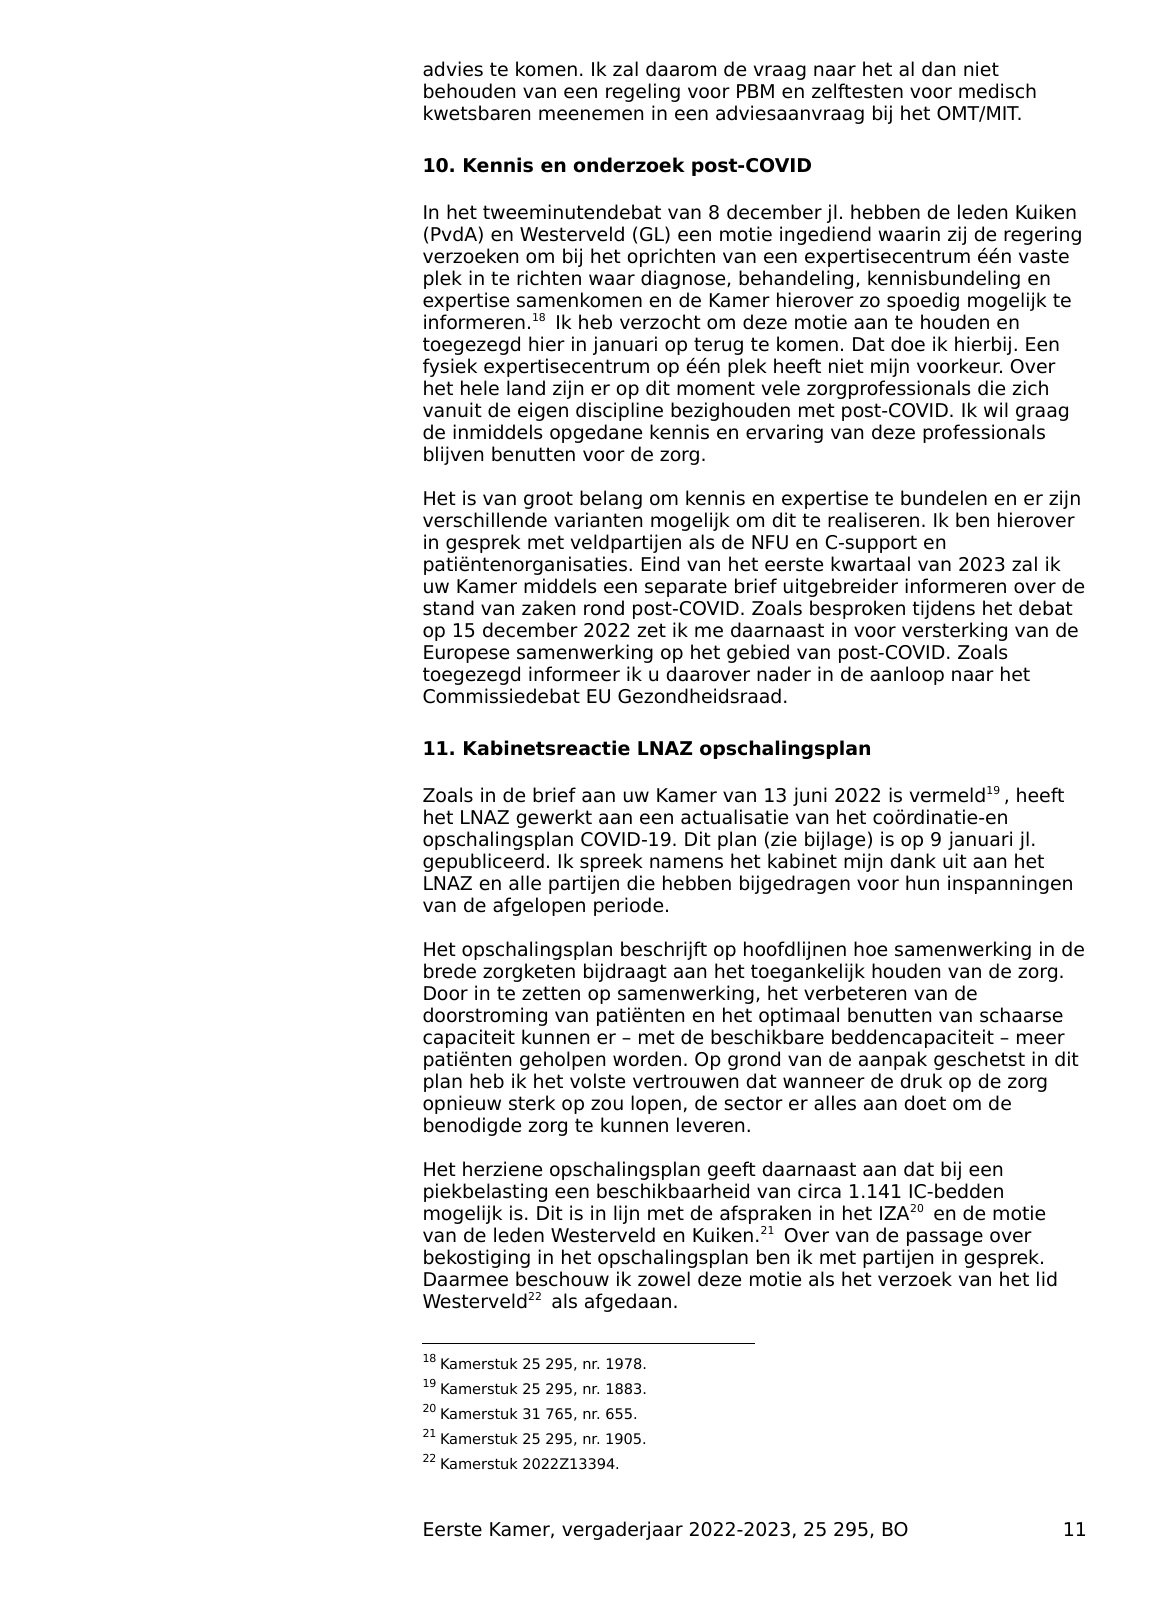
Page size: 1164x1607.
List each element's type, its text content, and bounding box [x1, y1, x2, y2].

text In het tweeminutendebat van 8 december jl. hebben de leden Kuiken (PvdA) en Westerveld (GL) een motie ingediend waarin zij de regering verzoeken om bij het oprichten van een expertisecentrum één vaste plek in te richten waar diagnose, behandeling, kennisbundeling en expertise samenkomen en de Kamer hierover zo spoedig mogelijk te informeren. Ik heb verzocht om deze motie aan te houden en toegezegd hier in januari op terug te komen. Dat doe ik hierbij. Een fysiek expertisecentrum op één plek heeft niet mijn voorkeur. Over het hele land zijn er op dit moment vele zorgprofessionals die zich vanuit de eigen discipline bezighouden met post-COVID. Ik wil graag de inmiddels opgedane kennis en ervaring van deze professionals blijven benutten voor de zorg. [422, 202, 1087, 466]
text Kamerstuk 25 295, nr. 1905. [422, 1427, 1087, 1449]
text Het herziene opschalingsplan geeft daarnaast aan dat bij een piekbelasting een beschikbaarheid van circa 1.141 IC-bedden mogelijk is. Dit is in lijn met de afspraken in het IZA en de motie van de leden Westerveld en Kuiken. Over van de passage over bekostiging in het opschalingsplan ben ik met partijen in gesprek. Daarmee beschouw ik zowel deze motie als het verzoek van het lid Westerveld als afgedaan. [422, 1159, 1087, 1313]
text Kamerstuk 31 765, nr. 655. [422, 1402, 1087, 1424]
subtitle 10. Kennis en onderzoek post-COVID [422, 155, 1087, 177]
text advies te komen. Ik zal daarom de vraag naar het al dan niet behouden van een regeling voor PBM en zelftesten voor medisch kwetsbaren meenemen in een adviesaanvraag bij het OMT/MIT. [422, 59, 1087, 125]
text Het opschalingsplan beschrijft op hoofdlijnen hoe samenwerking in de brede zorgketen bijdraagt aan het toegankelijk houden van de zorg. Door in te zetten op samenwerking, het verbeteren van de doorstroming van patiënten en het optimaal benutten van schaarse capaciteit kunnen er – met de beschikbare beddencapaciteit – meer patiënten geholpen worden. Op grond van de aanpak geschetst in dit plan heb ik het volste vertrouwen dat wanneer de druk op de zorg opnieuw sterk op zou lopen, de sector er alles aan doet om de benodigde zorg te kunnen leveren. [422, 939, 1087, 1137]
text Het is van groot belang om kennis en expertise te bundelen en er zijn verschillende varianten mogelijk om dit te realiseren. Ik ben hierover in gesprek met veldpartijen als de NFU en C-support en patiëntenorganisaties. Eind van het eerste kwartaal van 2023 zal ik uw Kamer middels een separate brief uitgebreider informeren over de stand van zaken rond post-COVID. Zoals besproken tijdens het debat op 15 december 2022 zet ik me daarnaast in voor versterking van de Europese samenwerking op het gebied van post-COVID. Zoals toegezegd informeer ik u daarover nader in de aanloop naar het Commissiedebat EU Gezondheidsraad. [422, 488, 1087, 708]
text Kamerstuk 2022Z13394. [422, 1452, 1087, 1474]
subtitle 11. Kabinetsreactie LNAZ opschalingsplan [422, 738, 1087, 760]
text Zoals in de brief aan uw Kamer van 13 juni 2022 is vermeld, heeft het LNAZ gewerkt aan een actualisatie van het coördinatie-en opschalingsplan COVID-19. Dit plan (zie bijlage) is op 9 januari jl. gepubliceerd. Ik spreek namens het kabinet mijn dank uit aan het LNAZ en alle partijen die hebben bijgedragen voor hun inspanningen van de afgelopen periode. [422, 785, 1087, 917]
text Kamerstuk 25 295, nr. 1978. [422, 1352, 1087, 1374]
text Kamerstuk 25 295, nr. 1883. [422, 1377, 1087, 1399]
